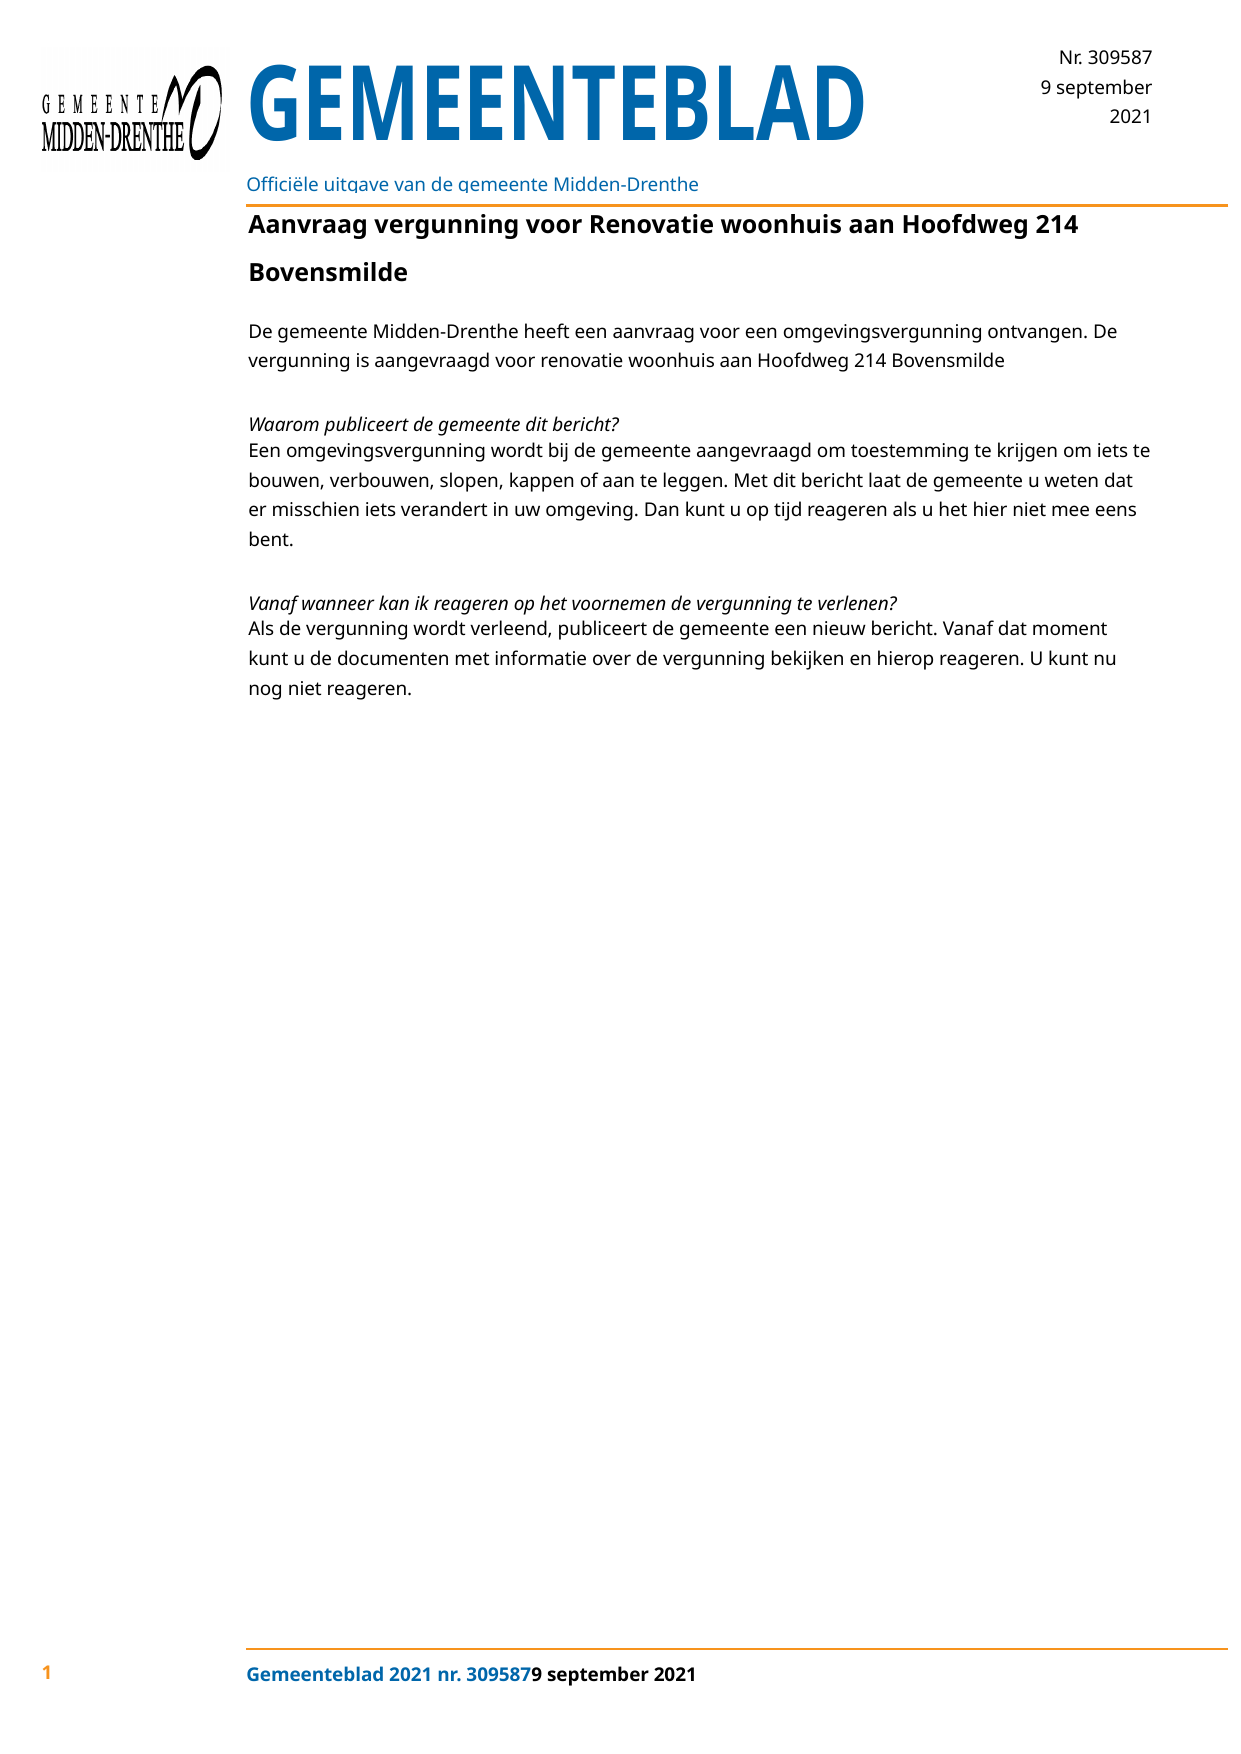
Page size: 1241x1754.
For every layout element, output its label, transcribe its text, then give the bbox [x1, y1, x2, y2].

picture [41, 47, 231, 172]
text Als de vergunning wordt verleend, publiceert de gemeente een nieuw bericht. Vanaf dat moment kunt u de documenten met informatie over de vergunning bekijken en hierop reageren. U kunt nu nog niet reageren. [248, 616, 1152, 701]
text Aanvraag vergunning voor Renovatie woonhuis aan Hoofdweg 214 Bovensmilde [248, 207, 1152, 288]
text Een omgevingsvergunning wordt bij de gemeente aangevraagd om toestemming te krijgen om iets te bouwen, verbouwen, slopen, kappen of aan te leggen. Met dit bericht laat de gemeente u weten dat er misschien iets verandert in uw omgeving. Dan kunt u op tijd reageren als u het hier niet mee eens bent. [248, 437, 1152, 552]
text Vanaf wanneer kan ik reageren op het voornemen de vergunning te verlenen? [248, 590, 1152, 616]
text De gemeente Midden-Drenthe heeft een aanvraag voor een omgevingsvergunning ontvangen. De vergunning is aangevraagd voor renovatie woonhuis aan Hoofdweg 214 Bovensmilde [248, 318, 1152, 373]
text Waarom publiceert de gemeente dit bericht? [248, 411, 1152, 437]
